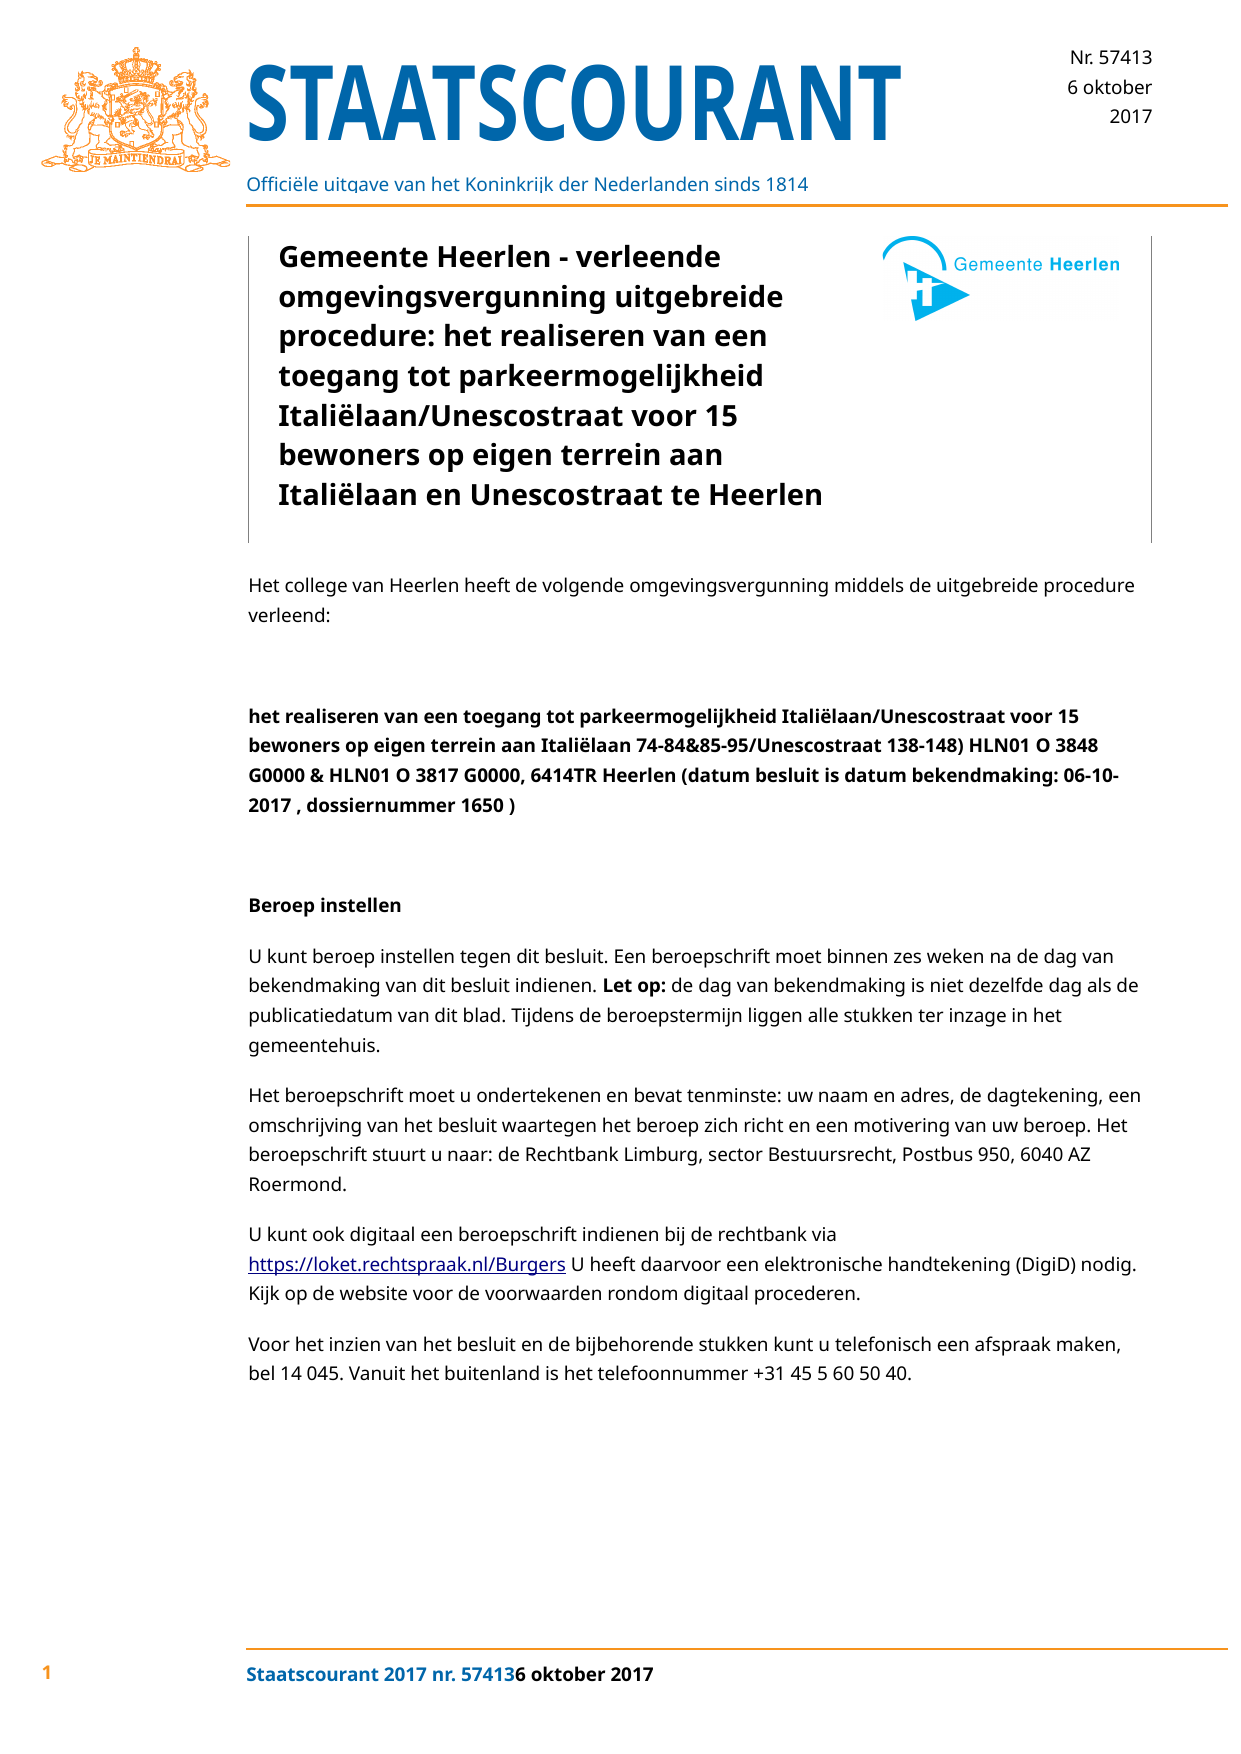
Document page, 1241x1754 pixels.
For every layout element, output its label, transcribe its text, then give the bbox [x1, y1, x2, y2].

picture [882, 236, 903, 252]
table_header [850, 236, 1151, 543]
text Beroep instellen [248, 893, 1152, 918]
text U kunt beroep instellen tegen dit besluit. Een beroepschrift moet binnen zes weken na de dag van bekendmaking van dit besluit indienen. Let op: de dag van bekendmaking is niet dezelfde dag als de publicatiedatum van dit blad. Tijdens de beroepstermijn liggen alle stukken ter inzage in het gemeentehuis. [248, 943, 1152, 1058]
text Het beroepschrift moet u ondertekenen en bevat tenminste: uw naam en adres, de dagtekening, een omschrijving van het besluit waartegen het beroep zich richt en een motivering van uw beroep. Het beroepschrift stuurt u naar: de Rechtbank Limburg, sector Bestuursrecht, Postbus 950, 6040 AZ Roermond. [248, 1082, 1152, 1197]
text het realiseren van een toegang tot parkeermogelijkheid Italiëlaan/Unescostraat voor 15 bewoners op eigen terrein aan Italiëlaan 74-84&85-95/Unescostraat 138-148) HLN01 O 3848 G0000 & HLN01 O 3817 G0000, 6414TR Heerlen (datum besluit is datum bekendmaking: 06-10-2017 , dossiernummer 1650 ) [248, 703, 1152, 818]
text Het college van Heerlen heeft de volgende omgevingsvergunning middels de uitgebreide procedure verleend: [248, 573, 1152, 628]
text Voor het inzien van het besluit en de bijbehorende stukken kunt u telefonisch een afspraak maken, bel 14 045. Vanuit het buitenland is het telefoonnummer +31 45 5 60 50 40. [248, 1331, 1152, 1386]
picture [882, 236, 1119, 321]
table_header Gemeente Heerlen - verleende omgevingsvergunning uitgebreide procedure: het realiseren van een toegang tot parkeermogelijkheid Italiëlaan/Unescostraat voor 15 bewoners op eigen terrein aan Italiëlaan en Unescostraat te Heerlen [249, 236, 850, 543]
picture [41, 47, 231, 172]
text U kunt ook digitaal een beroepschrift indienen bij de rechtbank via https://loket.rechtspraak.nl/Burgers U heeft daarvoor een elektronische handtekening (DigiD) nodig. Kijk op de website voor de voorwaarden rondom digitaal procederen. [248, 1221, 1152, 1306]
